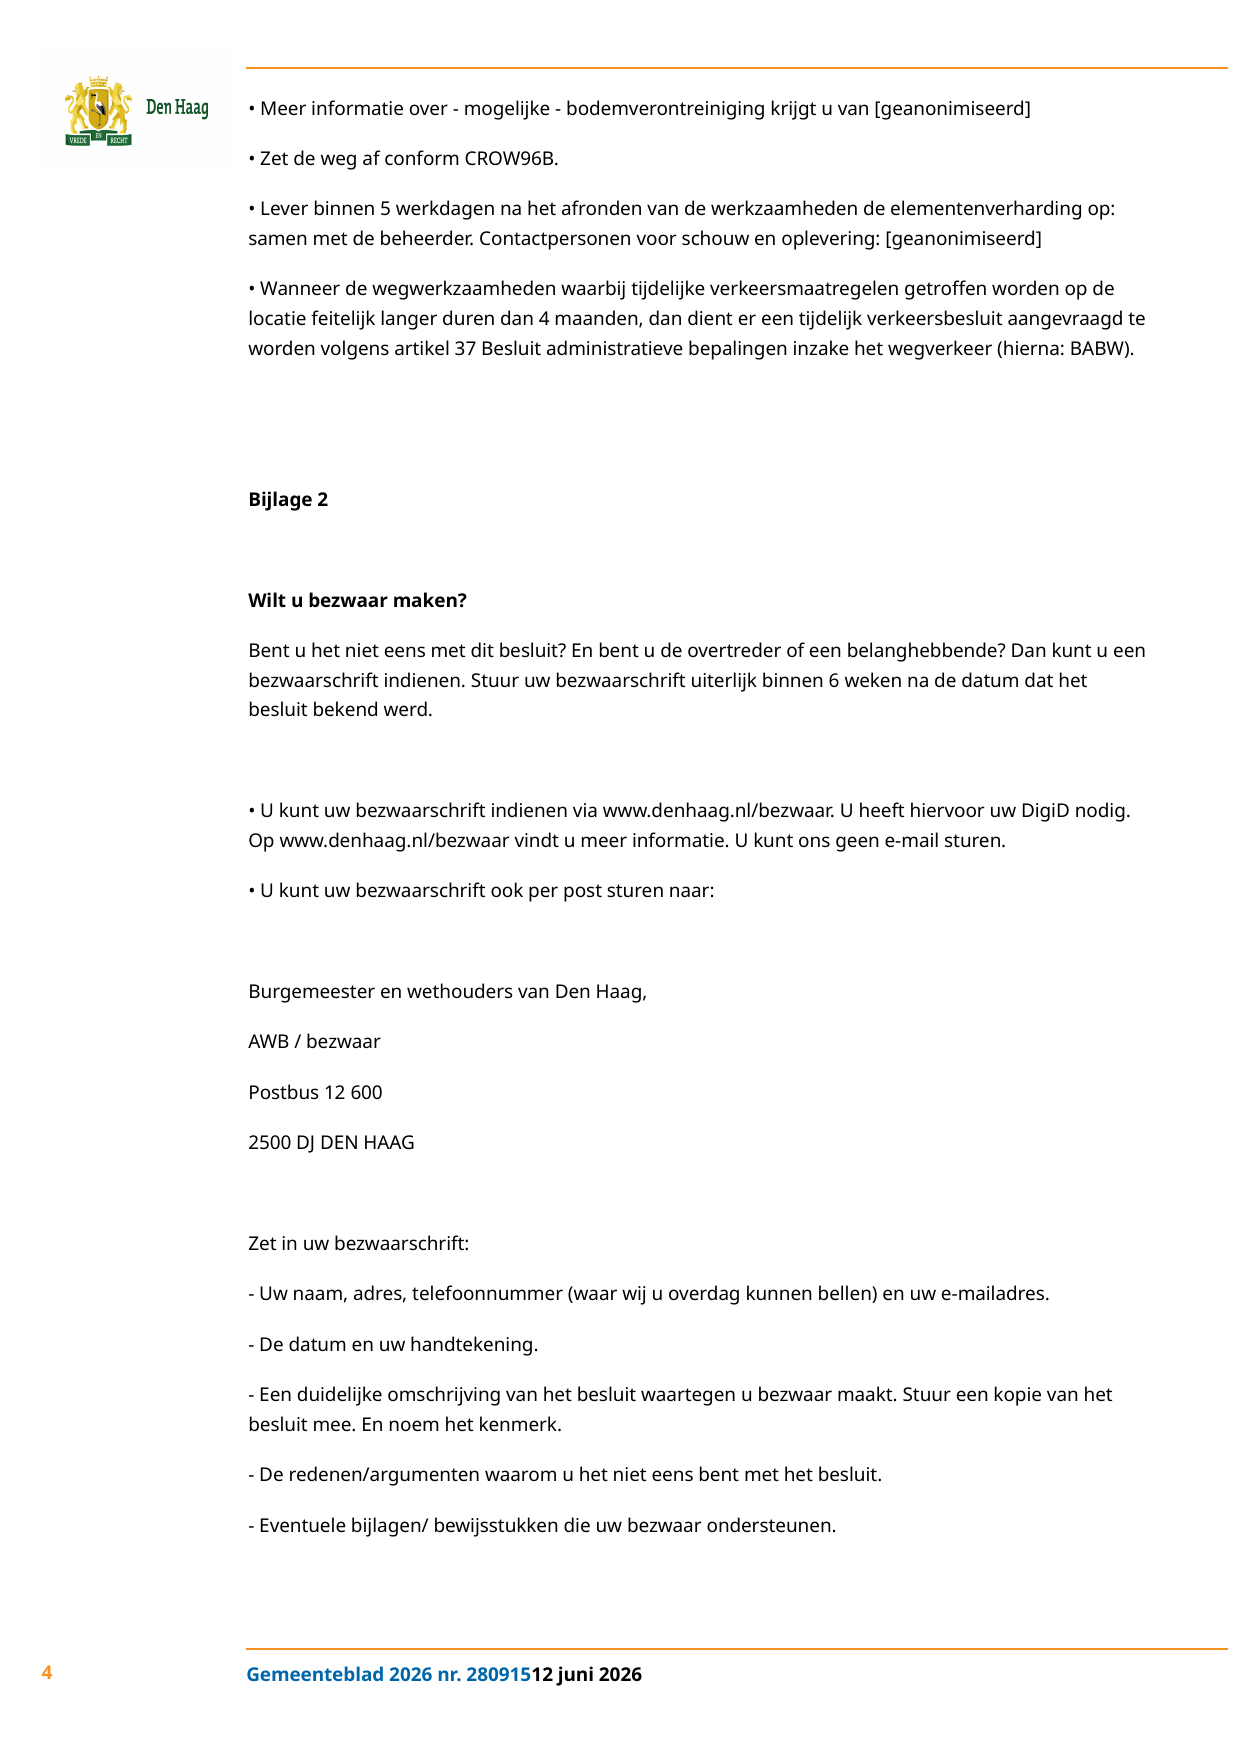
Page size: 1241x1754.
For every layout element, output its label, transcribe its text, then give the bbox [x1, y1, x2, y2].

text Bijlage 2 [248, 486, 1152, 512]
text • Lever binnen 5 werkdagen na het afronden van de werkzaamheden de elementenverharding op: samen met de beheerder. Contactpersonen voor schouw en oplevering: [geanonimiseerd] [248, 196, 1152, 251]
text • Meer informatie over - mogelijke - bodemverontreiniging krijgt u van [geanonimiseerd] [248, 95, 1152, 121]
text - De redenen/argumenten waarom u het niet eens bent met het besluit. [248, 1461, 1152, 1487]
text - Uw naam, adres, telefoonnummer (waar wij u overdag kunnen bellen) en uw e-mailadres. [248, 1281, 1152, 1306]
text Zet in uw bezwaarschrift: [248, 1230, 1152, 1256]
picture [41, 47, 231, 172]
text - De datum en uw handtekening. [248, 1331, 1152, 1357]
text Postbus 12 600 [248, 1079, 1152, 1105]
text Burgemeester en wethouders van Den Haag, [248, 978, 1152, 1004]
text • U kunt uw bezwaarschrift indienen via www.denhaag.nl/bezwaar. U heeft hiervoor uw DigiD nodig. Op www.denhaag.nl/bezwaar vindt u meer informatie. U kunt ons geen e-mail sturen. [248, 797, 1152, 853]
text AWB / bezwaar [248, 1028, 1152, 1054]
text • U kunt uw bezwaarschrift ook per post sturen naar: [248, 877, 1152, 903]
text - Eventuele bijlagen/ bewijsstukken die uw bezwaar ondersteunen. [248, 1512, 1152, 1538]
text Bent u het niet eens met dit besluit? En bent u de overtreder of een belanghebbende? Dan kunt u een bezwaarschrift indienen. Stuur uw bezwaarschrift uiterlijk binnen 6 weken na de datum dat het besluit bekend werd. [248, 637, 1152, 722]
text • Zet de weg af conform CROW96B. [248, 145, 1152, 171]
text Wilt u bezwaar maken? [248, 587, 1152, 613]
text 2500 DJ DEN HAAG [248, 1129, 1152, 1155]
text - Een duidelijke omschrijving van het besluit waartegen u bezwaar maakt. Stuur een kopie van het besluit mee. En noem het kenmerk. [248, 1381, 1152, 1437]
text • Wanneer de wegwerkzaamheden waarbij tijdelijke verkeersmaatregelen getroffen worden op de locatie feitelijk langer duren dan 4 maanden, dan dient er een tijdelijk verkeersbesluit aangevraagd te worden volgens artikel 37 Besluit administratieve bepalingen inzake het wegverkeer (hierna: BABW). [248, 276, 1152, 361]
